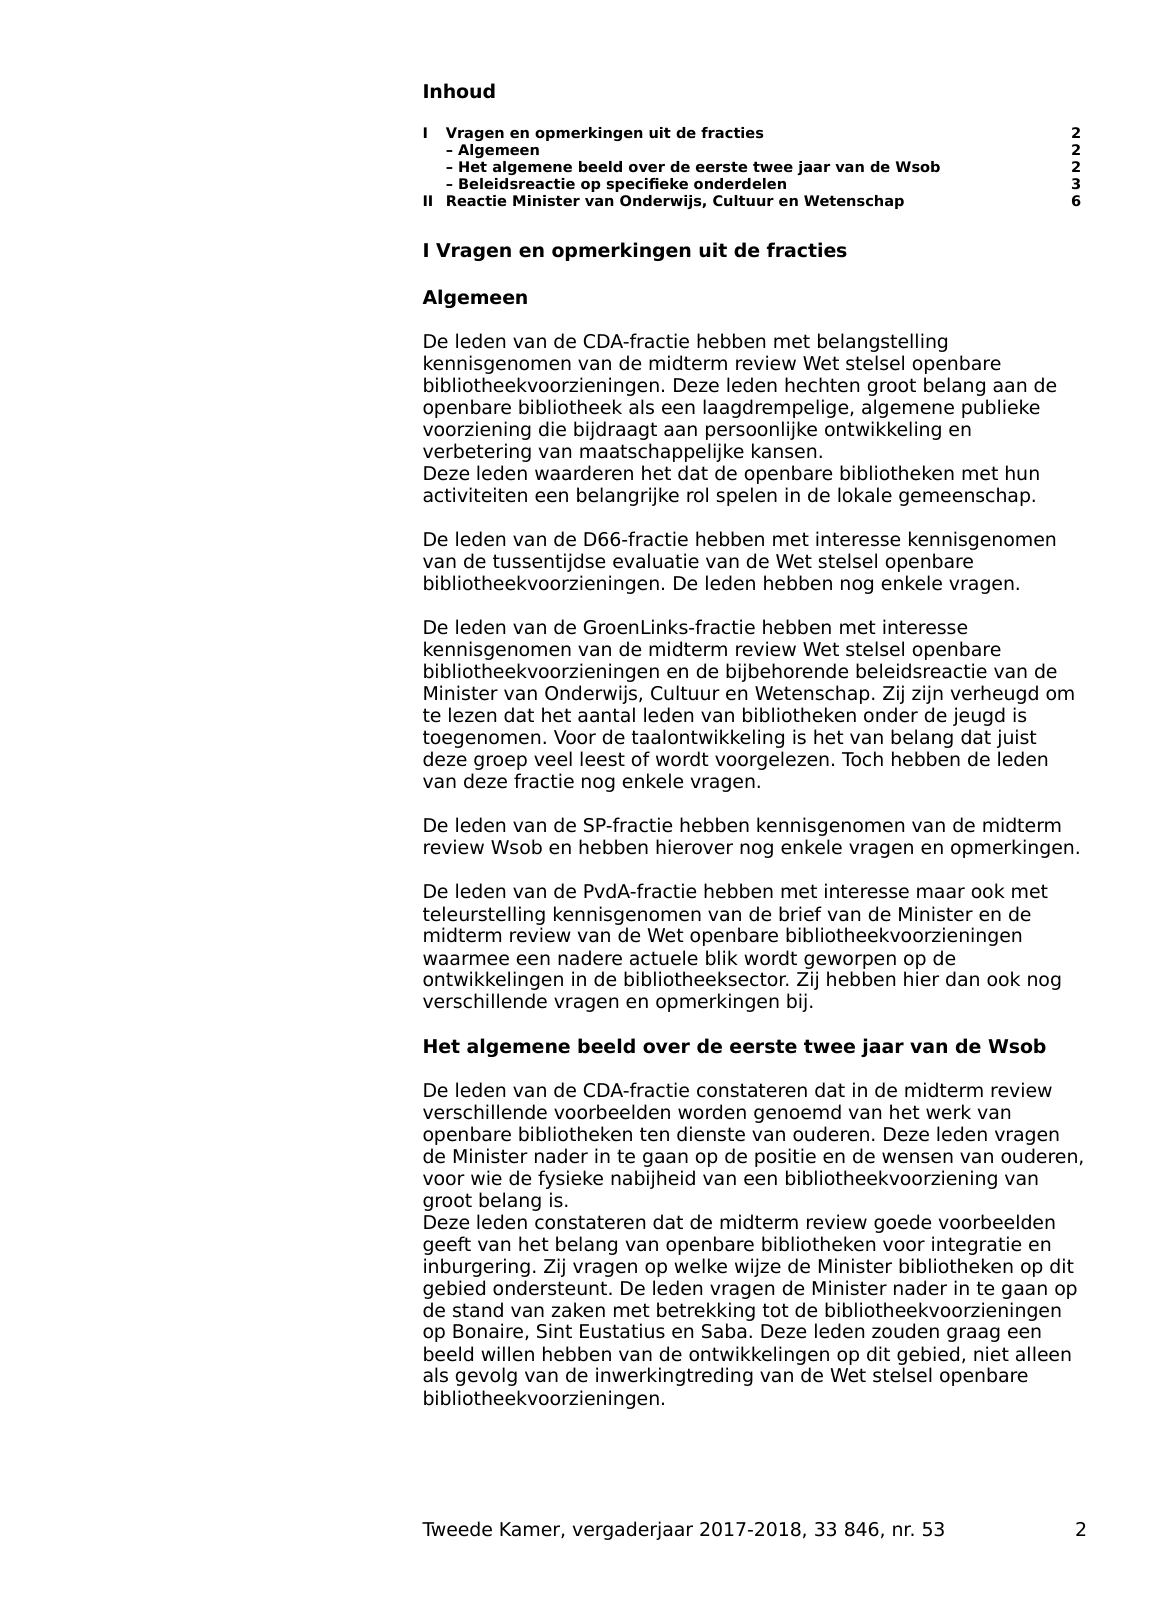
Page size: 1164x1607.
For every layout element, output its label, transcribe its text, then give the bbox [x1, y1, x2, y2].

table_header Vragen en opmerkingen uit de fracties [440, 125, 1028, 142]
subtitle Inhoud [422, 81, 1087, 103]
table_cell [422, 142, 440, 159]
table_cell 6 [1029, 193, 1087, 210]
table_cell – Beleidsreactie op specifieke onderdelen [440, 176, 1028, 193]
table_cell Reactie Minister van Onderwijs, Cultuur en Wetenschap [440, 193, 1028, 210]
text De leden van de CDA-fractie hebben met belangstelling kennisgenomen van de midterm review Wet stelsel openbare bibliotheekvoorzieningen. Deze leden hechten groot belang aan de openbare bibliotheek als een laagdrempelige, algemene publieke voorziening die bijdraagt aan persoonlijke ontwikkeling en verbetering van maatschappelijke kansen. [422, 331, 1087, 463]
table_cell – Het algemene beeld over de eerste twee jaar van de Wsob [440, 159, 1028, 176]
text De leden van de SP-fractie hebben kennisgenomen van de midterm review Wsob en hebben hierover nog enkele vragen en opmerkingen. [422, 815, 1087, 859]
table_header I [422, 125, 440, 142]
table_cell – Algemeen [440, 142, 1028, 159]
text De leden van de CDA-fractie constateren dat in de midterm review verschillende voorbeelden worden genoemd van het werk van openbare bibliotheken ten dienste van ouderen. Deze leden vragen de Minister nader in te gaan op de positie en de wensen van ouderen, voor wie de fysieke nabijheid van een bibliotheekvoorziening van groot belang is. [422, 1080, 1087, 1212]
table_cell 3 [1029, 176, 1087, 193]
table_header 2 [1029, 125, 1087, 142]
table_cell II [422, 193, 440, 210]
table_cell 2 [1029, 142, 1087, 159]
text De leden van de D66-fractie hebben met interesse kennisgenomen van de tussentijdse evaluatie van de Wet stelsel openbare bibliotheekvoorzieningen. De leden hebben nog enkele vragen. [422, 529, 1087, 595]
subtitle Algemeen [422, 287, 1087, 309]
text Deze leden constateren dat de midterm review goede voorbeelden geeft van het belang van openbare bibliotheken voor integratie en inburgering. Zij vragen op welke wijze de Minister bibliotheken op dit gebied ondersteunt. De leden vragen de Minister nader in te gaan op de stand van zaken met betrekking tot de bibliotheekvoorzieningen op Bonaire, Sint Eustatius en Saba. Deze leden zouden graag een beeld willen hebben van de ontwikkelingen op dit gebied, niet alleen als gevolg van de inwerkingtreding van de Wet stelsel openbare bibliotheekvoorzieningen. [422, 1212, 1087, 1409]
text De leden van de GroenLinks-fractie hebben met interesse kennisgenomen van de midterm review Wet stelsel openbare bibliotheekvoorzieningen en de bijbehorende beleidsreactie van de Minister van Onderwijs, Cultuur en Wetenschap. Zij zijn verheugd om te lezen dat het aantal leden van bibliotheken onder de jeugd is toegenomen. Voor de taalontwikkeling is het van belang dat juist deze groep veel leest of wordt voorgelezen. Toch hebben de leden van deze fractie nog enkele vragen. [422, 617, 1087, 793]
table_cell [422, 176, 440, 193]
subtitle I Vragen en opmerkingen uit de fracties [422, 240, 1087, 262]
table_cell [422, 159, 440, 176]
table_cell 2 [1029, 159, 1087, 176]
subtitle Het algemene beeld over de eerste twee jaar van de Wsob [422, 1036, 1087, 1057]
text De leden van de PvdA-fractie hebben met interesse maar ook met teleurstelling kennisgenomen van de brief van de Minister en de midterm review van de Wet openbare bibliotheekvoorzieningen waarmee een nadere actuele blik wordt geworpen op de ontwikkelingen in de bibliotheeksector. Zij hebben hier dan ook nog verschillende vragen en opmerkingen bij. [422, 881, 1087, 1013]
text Deze leden waarderen het dat de openbare bibliotheken met hun activiteiten een belangrijke rol spelen in de lokale gemeenschap. [422, 463, 1087, 507]
